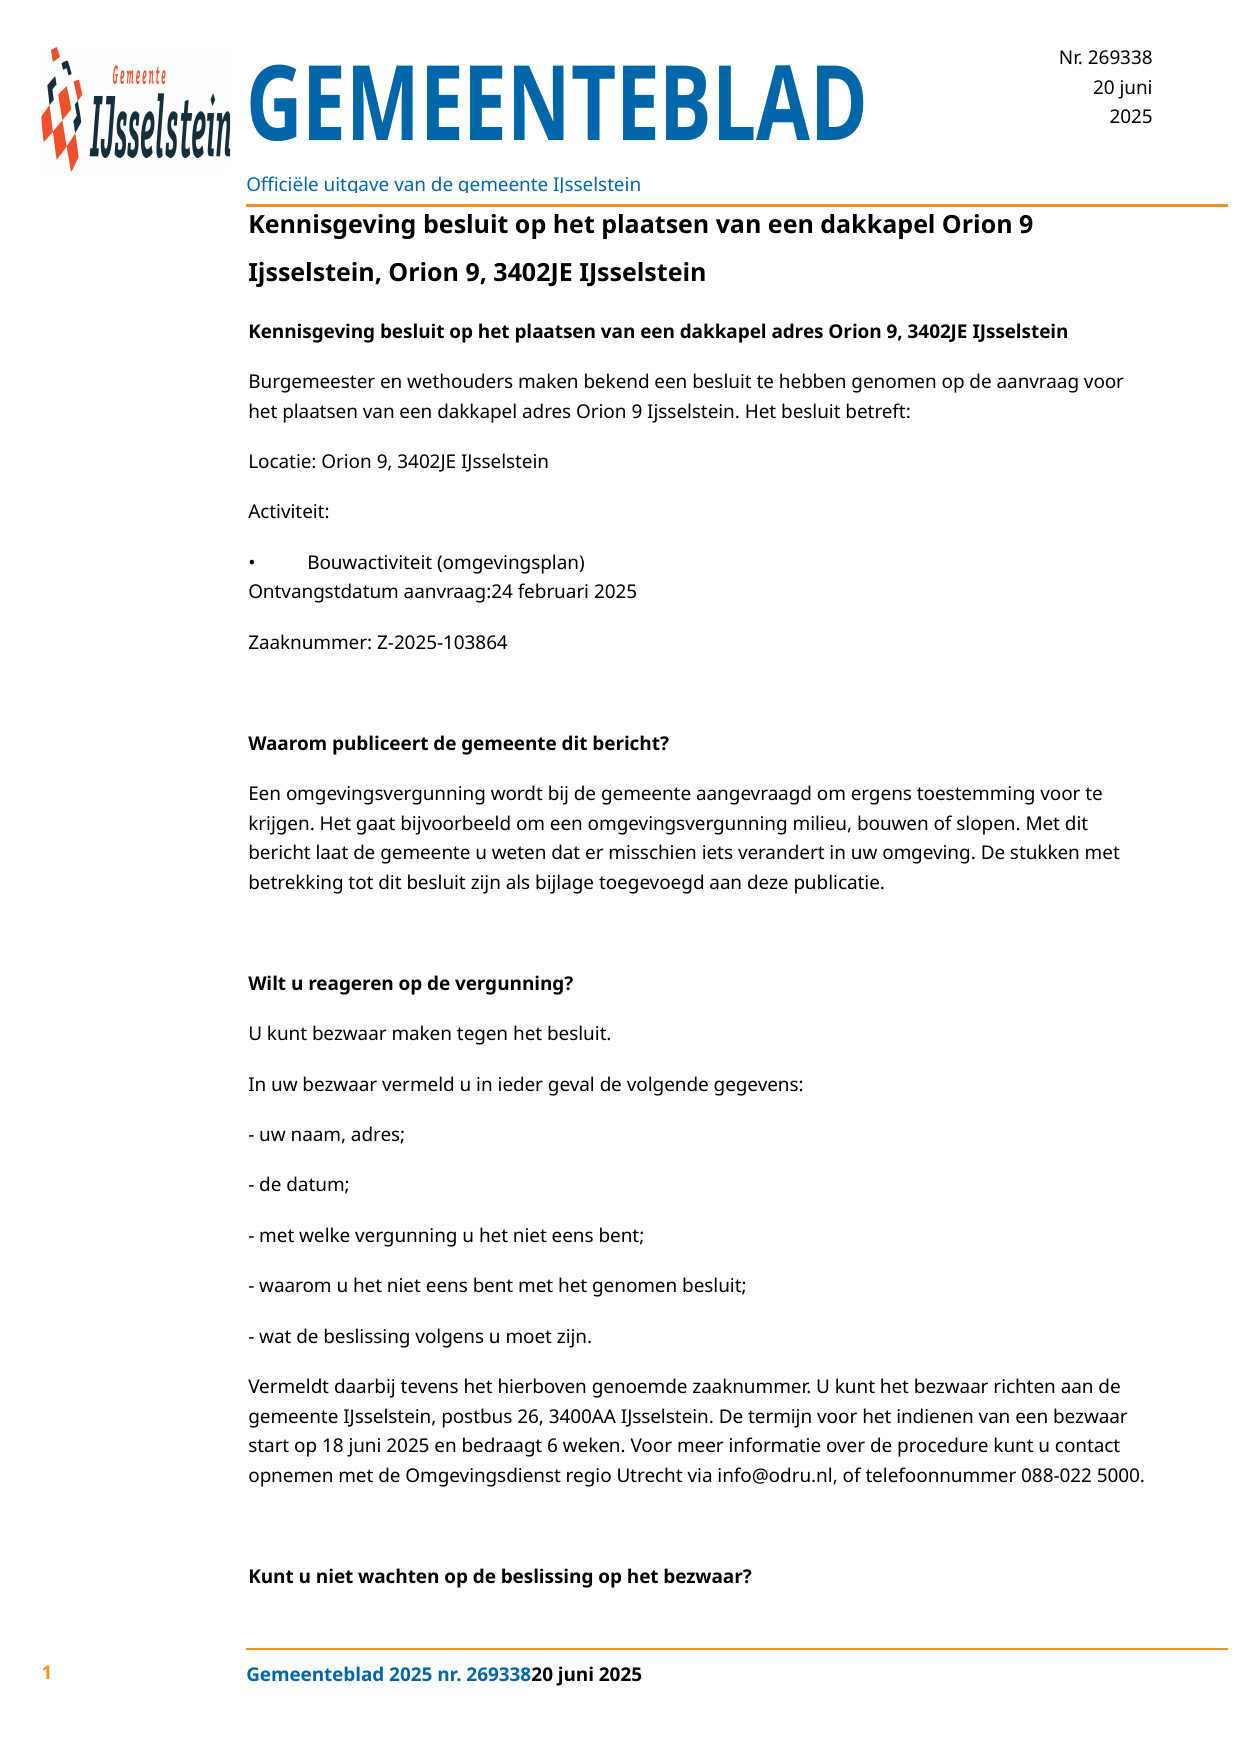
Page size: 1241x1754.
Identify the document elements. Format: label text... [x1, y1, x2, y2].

text Kunt u niet wachten op de beslissing op het bezwaar? [248, 1563, 1152, 1589]
text - met welke vergunning u het niet eens bent; [248, 1222, 1152, 1248]
text - waarom u het niet eens bent met het genomen besluit; [248, 1272, 1152, 1298]
picture [41, 47, 231, 172]
text Vermeldt daarbij tevens het hierboven genoemde zaaknummer. U kunt het bezwaar richten aan de gemeente IJsselstein, postbus 26, 3400AA IJsselstein. De termijn voor het indienen van een bezwaar start op 18 juni 2025 en bedraagt 6 weken. Voor meer informatie over de procedure kunt u contact opnemen met de Omgevingsdienst regio Utrecht via info@odru.nl, of telefoonnummer 088-022 5000. [248, 1373, 1152, 1488]
text U kunt bezwaar maken tegen het besluit. [248, 1020, 1152, 1046]
text Kennisgeving besluit op het plaatsen van een dakkapel adres Orion 9, 3402JE IJsselstein [248, 318, 1152, 344]
text Locatie: Orion 9, 3402JE IJsselstein [248, 448, 1152, 474]
text Kennisgeving besluit op het plaatsen van een dakkapel Orion 9 Ijsselstein, Orion 9, 3402JE IJsselstein [248, 207, 1152, 288]
text Burgemeester en wethouders maken bekend een besluit te hebben genomen op de aanvraag voor het plaatsen van een dakkapel adres Orion 9 Ijsselstein. Het besluit betreft: [248, 368, 1152, 424]
text Een omgevingsvergunning wordt bij de gemeente aangevraagd om ergens toestemming voor te krijgen. Het gaat bijvoorbeeld om een omgevingsvergunning milieu, bouwen of slopen. Met dit bericht laat de gemeente u weten dat er misschien iets verandert in uw omgeving. De stukken met betrekking tot dit besluit zijn als bijlage toegevoegd aan deze publicatie. [248, 780, 1152, 895]
text Waarom publiceert de gemeente dit bericht? [248, 730, 1152, 756]
text - wat de beslissing volgens u moet zijn. [248, 1323, 1152, 1349]
text Activiteit: [248, 499, 1152, 524]
text Wilt u reageren op de vergunning? [248, 970, 1152, 996]
text Ontvangstdatum aanvraag:24 februari 2025 [248, 579, 1152, 604]
list Bouwactiviteit (omgevingsplan) [248, 549, 1152, 575]
text - uw naam, adres; [248, 1121, 1152, 1147]
text In uw bezwaar vermeld u in ieder geval de volgende gegevens: [248, 1071, 1152, 1097]
text - de datum; [248, 1172, 1152, 1197]
text Zaaknummer: Z-2025-103864 [248, 629, 1152, 655]
